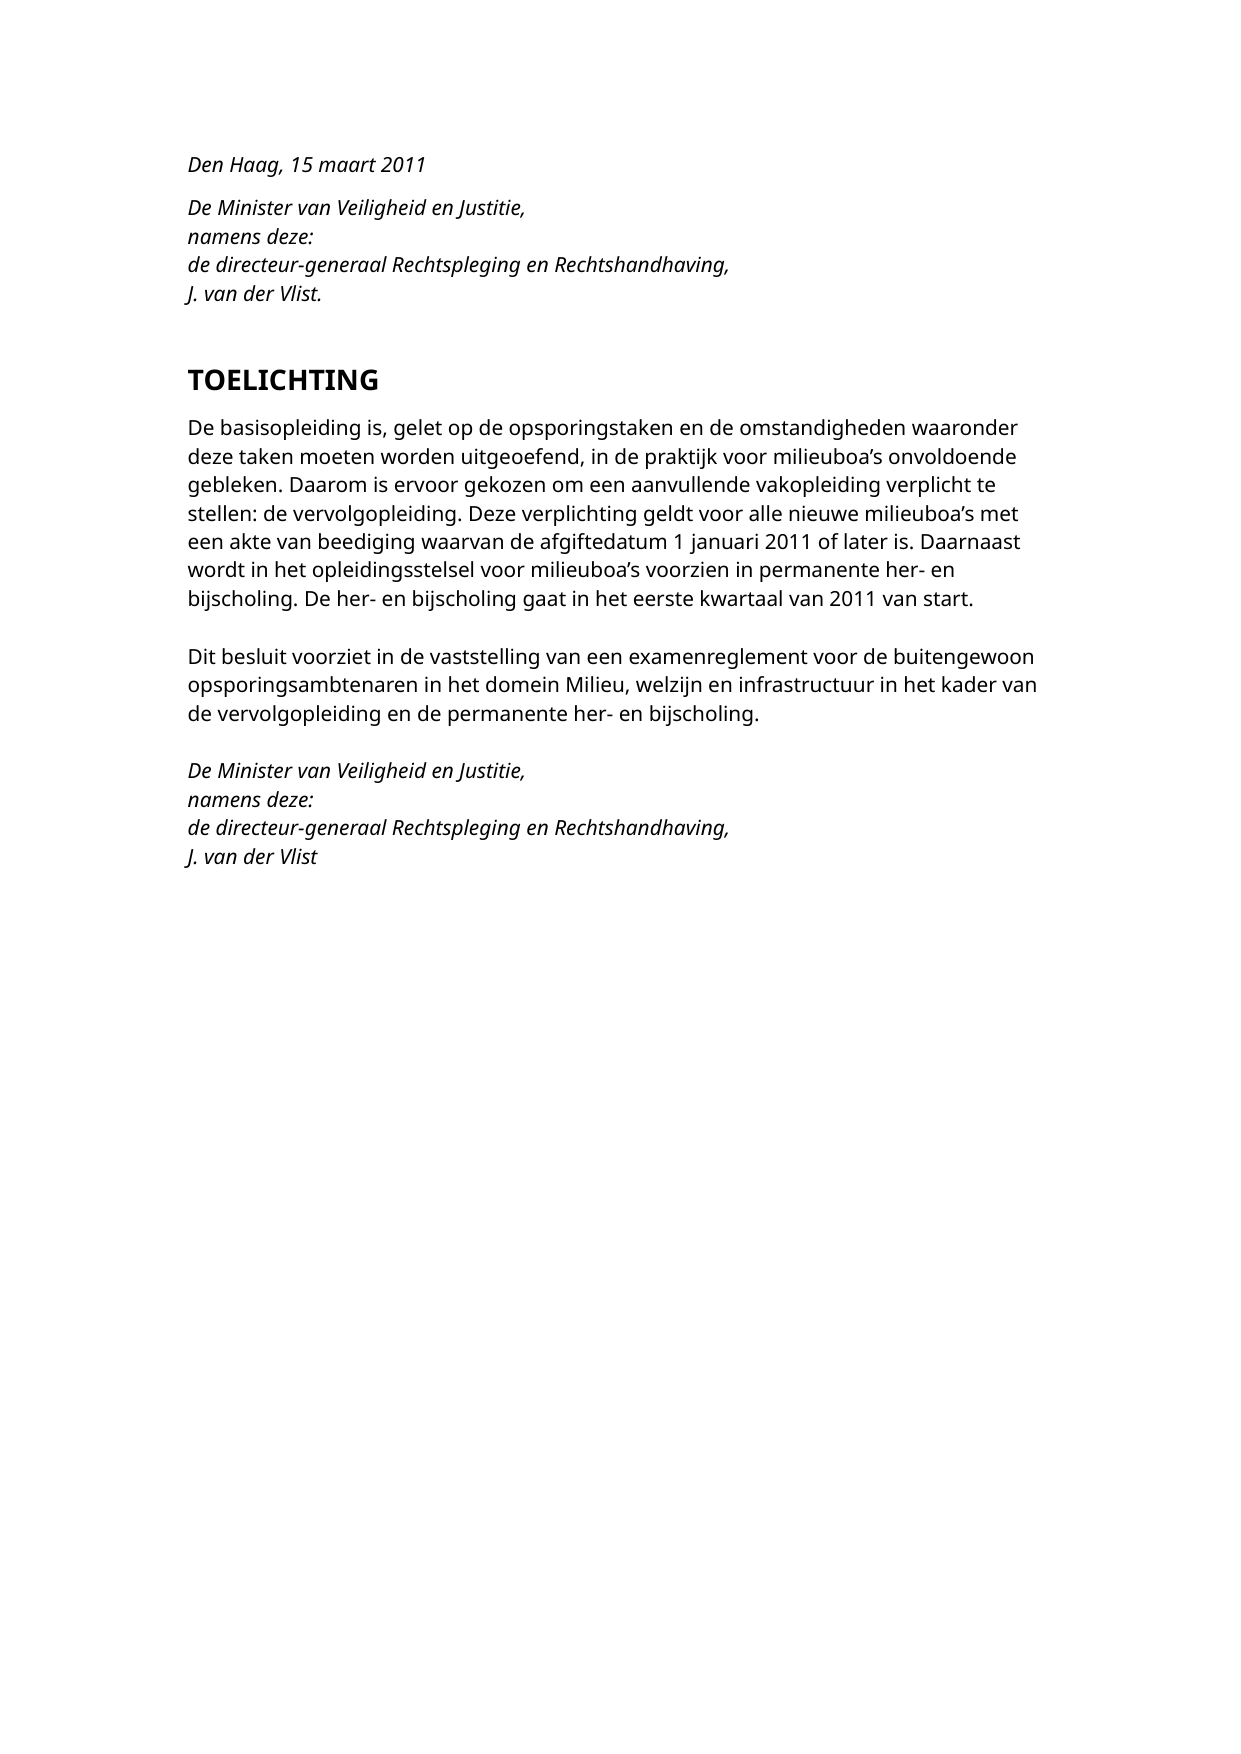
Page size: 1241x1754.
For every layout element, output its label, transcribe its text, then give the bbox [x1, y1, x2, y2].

text Dit besluit voorziet in de vaststelling van een examenreglement voor de buitengewoon opsporingsambtenaren in het domein Milieu, welzijn en infrastructuur in het kader van de vervolgopleiding en de permanente her- en bijscholing. [187, 642, 1053, 727]
text J. van der Vlist [187, 842, 1053, 870]
text J. van der Vlist. [187, 279, 1053, 307]
text De basisopleiding is, gelet op de opsporingstaken en de omstandigheden waaronder deze taken moeten worden uitgeoefend, in de praktijk voor milieuboa’s onvoldoende gebleken. Daarom is ervoor gekozen om een aanvullende vakopleiding verplicht te stellen: de vervolgopleiding. Deze verplichting geldt voor alle nieuwe milieuboa’s met een akte van beediging waarvan de afgiftedatum 1 januari 2011 of later is. Daarnaast wordt in het opleidingsstelsel voor milieuboa’s voorzien in permanente her- en bijscholing. De her- en bijscholing gaat in het eerste kwartaal van 2011 van start. [187, 413, 1053, 612]
text namens deze: [187, 222, 1053, 250]
text Den Haag, 15 maart 2011 [187, 150, 1053, 178]
text De Minister van Veiligheid en Justitie, [187, 193, 1053, 222]
text namens deze: [187, 785, 1053, 813]
text De Minister van Veiligheid en Justitie, [187, 757, 1053, 785]
text de directeur-generaal Rechtspleging en Rechtshandhaving, [187, 250, 1053, 279]
subtitle TOELICHTING [187, 360, 1053, 398]
text de directeur-generaal Rechtspleging en Rechtshandhaving, [187, 813, 1053, 842]
